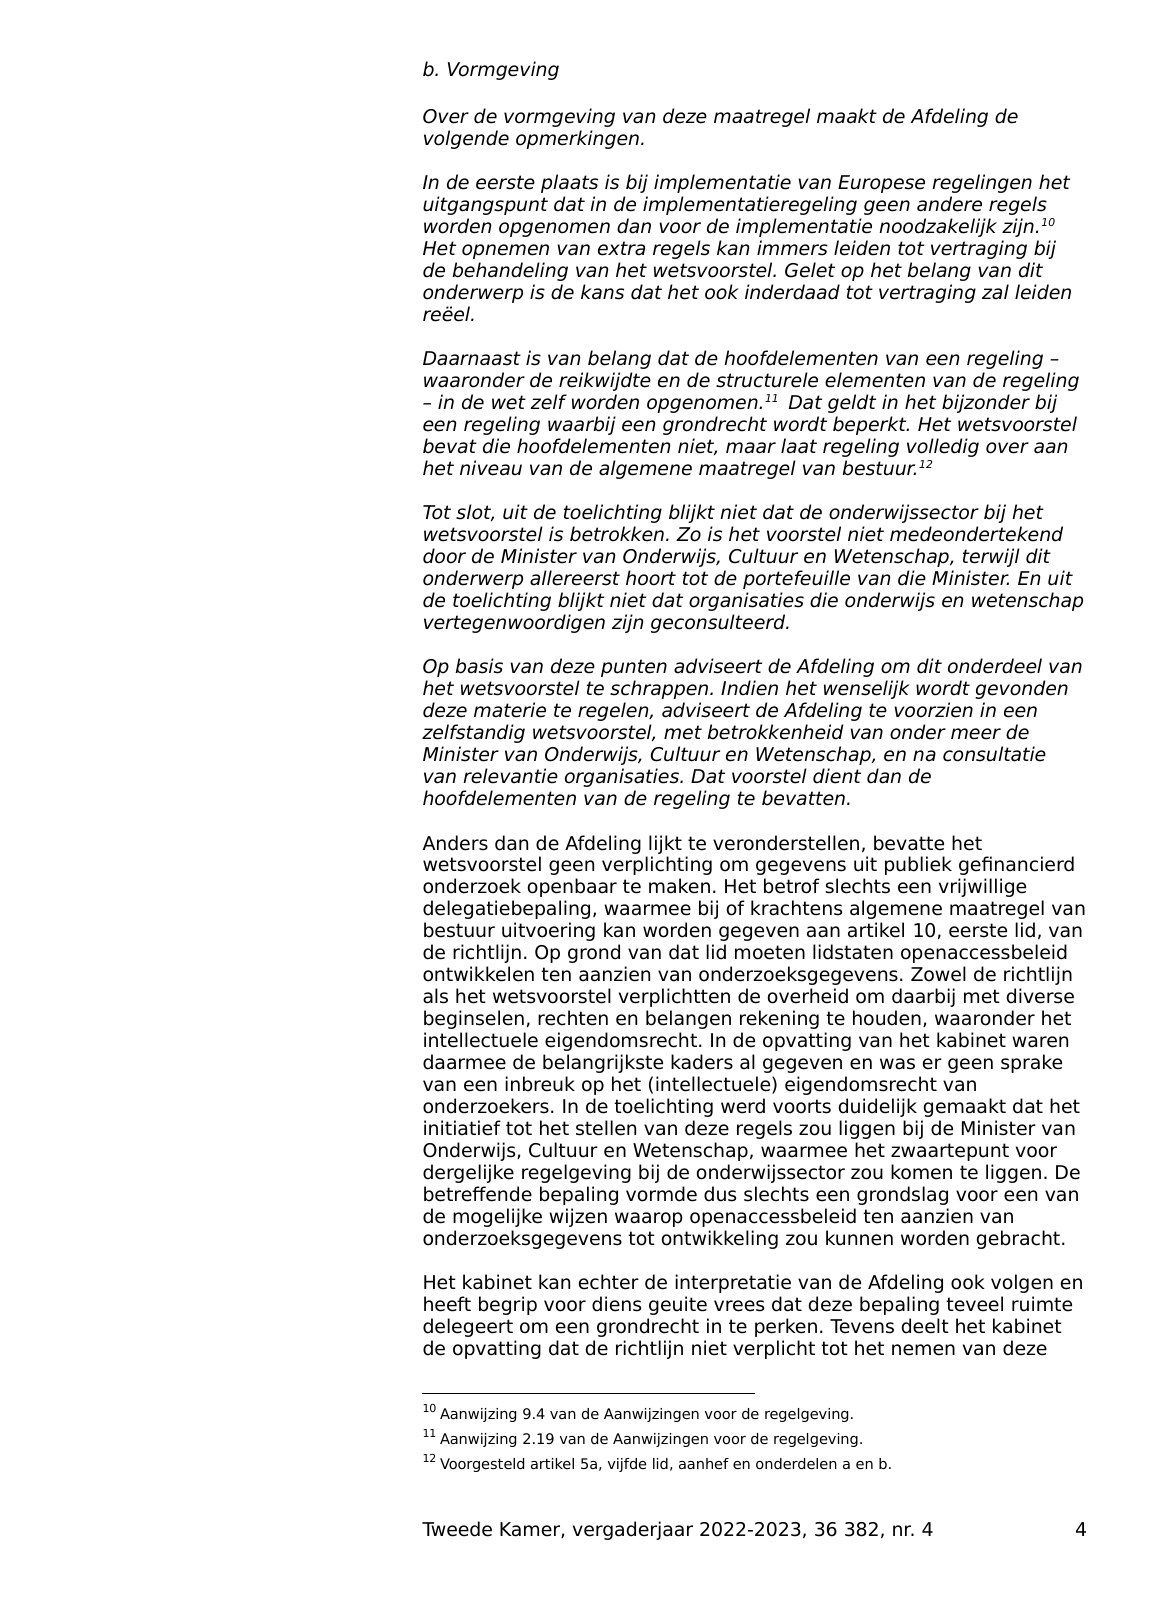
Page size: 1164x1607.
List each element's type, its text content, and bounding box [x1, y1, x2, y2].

text In de eerste plaats is bij implementatie van Europese regelingen het uitgangspunt dat in de implementatieregeling geen andere regels worden opgenomen dan voor de implementatie noodzakelijk zijn. Het opnemen van extra regels kan immers leiden tot vertraging bij de behandeling van het wetsvoorstel. Gelet op het belang van dit onderwerp is de kans dat het ook inderdaad tot vertraging zal leiden reëel. [422, 172, 1087, 326]
text Over de vormgeving van deze maatregel maakt de Afdeling de volgende opmerkingen. [422, 106, 1087, 150]
text Voorgesteld artikel 5a, vijfde lid, aanhef en onderdelen a en b. [422, 1452, 1087, 1474]
text Op basis van deze punten adviseert de Afdeling om dit onderdeel van het wetsvoorstel te schrappen. Indien het wenselijk wordt gevonden deze materie te regelen, adviseert de Afdeling te voorzien in een zelfstandig wetsvoorstel, met betrokkenheid van onder meer de Minister van Onderwijs, Cultuur en Wetenschap, en na consultatie van relevantie organisaties. Dat voorstel dient dan de hoofdelementen van de regeling te bevatten. [422, 656, 1087, 810]
text Het kabinet kan echter de interpretatie van de Afdeling ook volgen en heeft begrip voor diens geuite vrees dat deze bepaling teveel ruimte delegeert om een grondrecht in te perken. Tevens deelt het kabinet de opvatting dat de richtlijn niet verplicht tot het nemen van deze [422, 1272, 1087, 1360]
text Daarnaast is van belang dat de hoofdelementen van een regeling – waaronder de reikwijdte en de structurele elementen van de regeling – in de wet zelf worden opgenomen. Dat geldt in het bijzonder bij een regeling waarbij een grondrecht wordt beperkt. Het wetsvoorstel bevat die hoofdelementen niet, maar laat regeling volledig over aan het niveau van de algemene maatregel van bestuur. [422, 348, 1087, 480]
text Aanwijzing 2.19 van de Aanwijzingen voor de regelgeving. [422, 1427, 1087, 1449]
subtitle b. Vormgeving [422, 59, 1087, 81]
text Anders dan de Afdeling lijkt te veronderstellen, bevatte het wetsvoorstel geen verplichting om gegevens uit publiek gefinancierd onderzoek openbaar te maken. Het betrof slechts een vrijwillige delegatiebepaling, waarmee bij of krachtens algemene maatregel van bestuur uitvoering kan worden gegeven aan artikel 10, eerste lid, van de richtlijn. Op grond van dat lid moeten lidstaten openaccessbeleid ontwikkelen ten aanzien van onderzoeksgegevens. Zowel de richtlijn als het wetsvoorstel verplichtten de overheid om daarbij met diverse beginselen, rechten en belangen rekening te houden, waaronder het intellectuele eigendomsrecht. In de opvatting van het kabinet waren daarmee de belangrijkste kaders al gegeven en was er geen sprake van een inbreuk op het (intellectuele) eigendomsrecht van onderzoekers. In de toelichting werd voorts duidelijk gemaakt dat het initiatief tot het stellen van deze regels zou liggen bij de Minister van Onderwijs, Cultuur en Wetenschap, waarmee het zwaartepunt voor dergelijke regelgeving bij de onderwijssector zou komen te liggen. De betreffende bepaling vormde dus slechts een grondslag voor een van de mogelijke wijzen waarop openaccessbeleid ten aanzien van onderzoeksgegevens tot ontwikkeling zou kunnen worden gebracht. [422, 832, 1087, 1250]
text Aanwijzing 9.4 van de Aanwijzingen voor de regelgeving. [422, 1402, 1087, 1424]
text Tot slot, uit de toelichting blijkt niet dat de onderwijssector bij het wetsvoorstel is betrokken. Zo is het voorstel niet medeondertekend door de Minister van Onderwijs, Cultuur en Wetenschap, terwijl dit onderwerp allereerst hoort tot de portefeuille van die Minister. En uit de toelichting blijkt niet dat organisaties die onderwijs en wetenschap vertegenwoordigen zijn geconsulteerd. [422, 502, 1087, 634]
